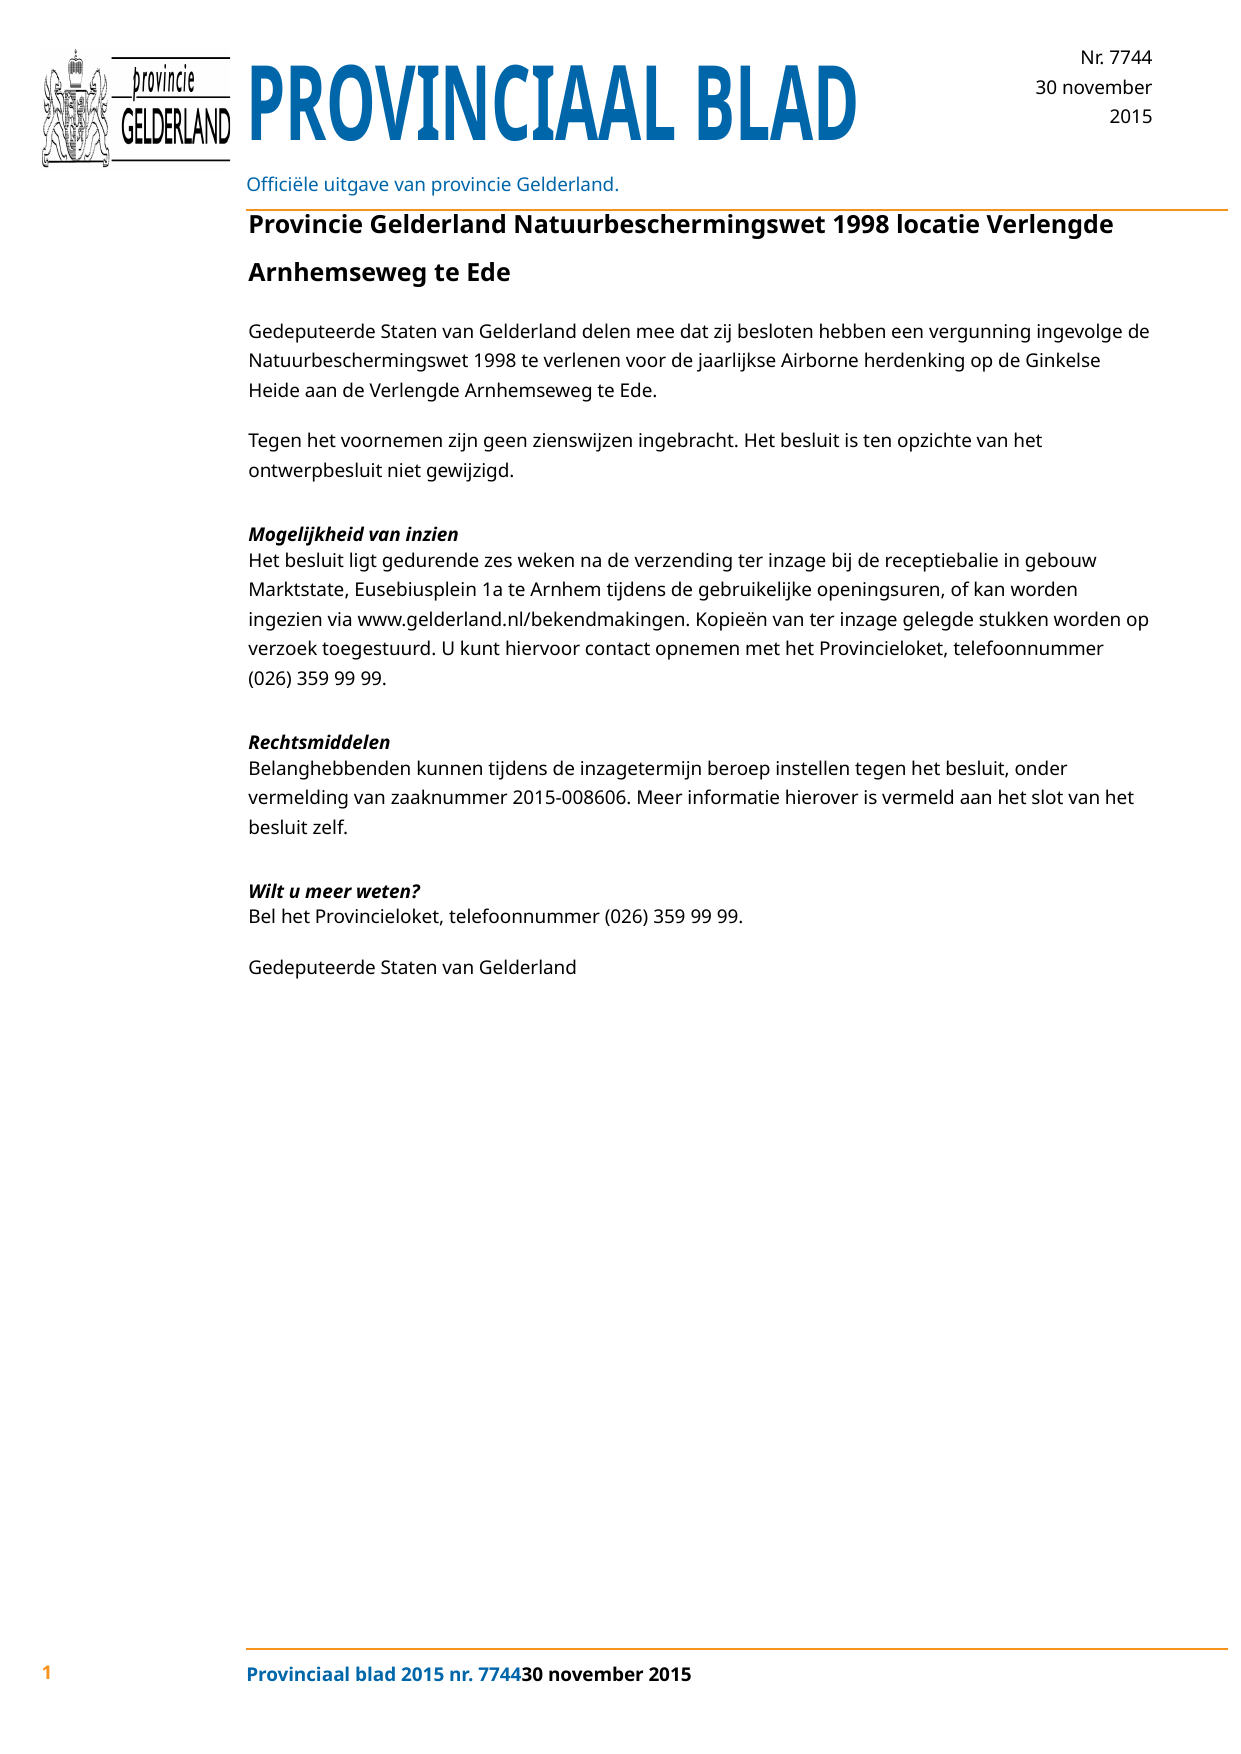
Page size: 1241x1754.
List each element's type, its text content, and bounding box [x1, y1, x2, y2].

text Belanghebbenden kunnen tijdens de inzagetermijn beroep instellen tegen het besluit, onder vermelding van zaaknummer 2015-008606. Meer informatie hierover is vermeld aan het slot van het besluit zelf. [248, 755, 1152, 840]
text Tegen het voornemen zijn geen zienswijzen ingebracht. Het besluit is ten opzichte van het ontwerpbesluit niet gewijzigd. [248, 427, 1152, 483]
text Het besluit ligt gedurende zes weken na de verzending ter inzage bij de receptiebalie in gebouw Marktstate, Eusebiusplein 1a te Arnhem tijdens de gebruikelijke openingsuren, of kan worden ingezien via www.gelderland.nl/bekendmakingen. Kopieën van ter inzage gelegde stukken worden op verzoek toegestuurd. U kunt hiervoor contact opnemen met het Provincieloket, telefoonnummer (026) 359 99 99. [248, 547, 1152, 691]
picture [41, 47, 231, 172]
text Mogelijkheid van inzien [248, 521, 1152, 547]
text Bel het Provincieloket, telefoonnummer (026) 359 99 99. [248, 904, 1152, 929]
text Rechtsmiddelen [248, 729, 1152, 755]
text Gedeputeerde Staten van Gelderland delen mee dat zij besloten hebben een vergunning ingevolge de Natuurbeschermingswet 1998 te verlenen voor de jaarlijkse Airborne herdenking op de Ginkelse Heide aan de Verlengde Arnhemseweg te Ede. [248, 318, 1152, 403]
text Wilt u meer weten? [248, 878, 1152, 904]
text Gedeputeerde Staten van Gelderland [248, 954, 1152, 980]
text Provincie Gelderland Natuurbeschermingswet 1998 locatie Verlengde Arnhemseweg te Ede [248, 211, 1152, 288]
